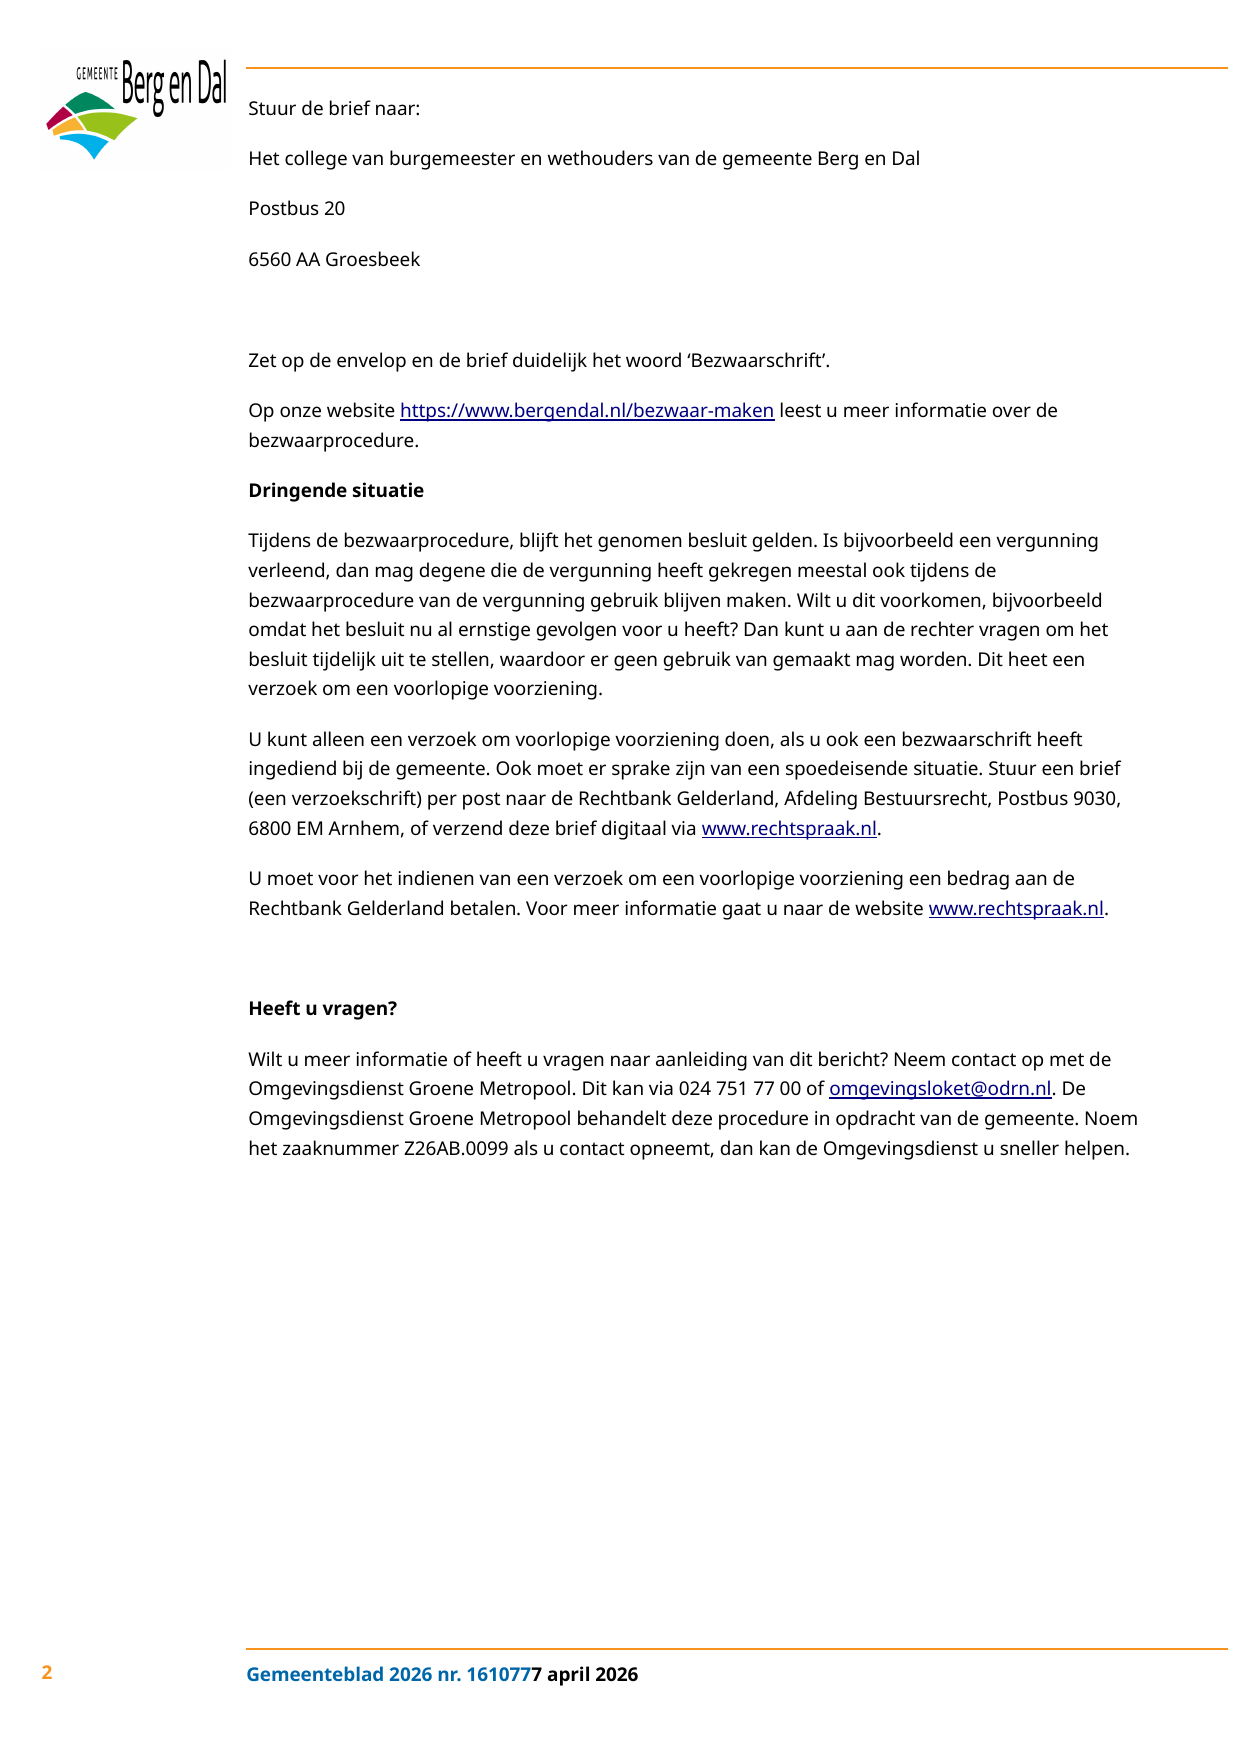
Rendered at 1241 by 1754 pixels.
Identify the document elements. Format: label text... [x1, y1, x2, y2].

text Postbus 20 [248, 196, 1152, 221]
text Heeft u vragen? [248, 996, 1152, 1021]
picture [41, 47, 231, 172]
text Het college van burgemeester en wethouders van de gemeente Berg en Dal [248, 145, 1152, 171]
text Stuur de brief naar: [248, 95, 1152, 121]
text Dringende situatie [248, 477, 1152, 503]
text Op onze website https://www.bergendal.nl/bezwaar-maken leest u meer informatie over de bezwaarprocedure. [248, 397, 1152, 453]
text Wilt u meer informatie of heeft u vragen naar aanleiding van dit bericht? Neem contact op met de Omgevingsdienst Groene Metropool. Dit kan via 024 751 77 00 of omgevingsloket@odrn.nl. De Omgevingsdienst Groene Metropool behandelt deze procedure in opdracht van de gemeente. Noem het zaaknummer Z26AB.0099 als u contact opneemt, dan kan de Omgevingsdienst u sneller helpen. [248, 1046, 1152, 1161]
text 6560 AA Groesbeek [248, 246, 1152, 272]
text U kunt alleen een verzoek om voorlopige voorziening doen, als u ook een bezwaarschrift heeft ingediend bij de gemeente. Ook moet er sprake zijn van een spoedeisende situatie. Stuur een brief (een verzoekschrift) per post naar de Rechtbank Gelderland, Afdeling Bestuursrecht, Postbus 9030, 6800 EM Arnhem, of verzend deze brief digitaal via www.rechtspraak.nl. [248, 726, 1152, 841]
text Tijdens de bezwaarprocedure, blijft het genomen besluit gelden. Is bijvoorbeeld een vergunning verleend, dan mag degene die de vergunning heeft gekregen meestal ook tijdens de bezwaarprocedure van de vergunning gebruik blijven maken. Wilt u dit voorkomen, bijvoorbeeld omdat het besluit nu al ernstige gevolgen voor u heeft? Dan kunt u aan de rechter vragen om het besluit tijdelijk uit te stellen, waardoor er geen gebruik van gemaakt mag worden. Dit heet een verzoek om een voorlopige voorziening. [248, 528, 1152, 701]
text Zet op de envelop en de brief duidelijk het woord ‘Bezwaarschrift’. [248, 347, 1152, 373]
text U moet voor het indienen van een verzoek om een voorlopige voorziening een bedrag aan de Rechtbank Gelderland betalen. Voor meer informatie gaat u naar de website www.rechtspraak.nl. [248, 865, 1152, 921]
